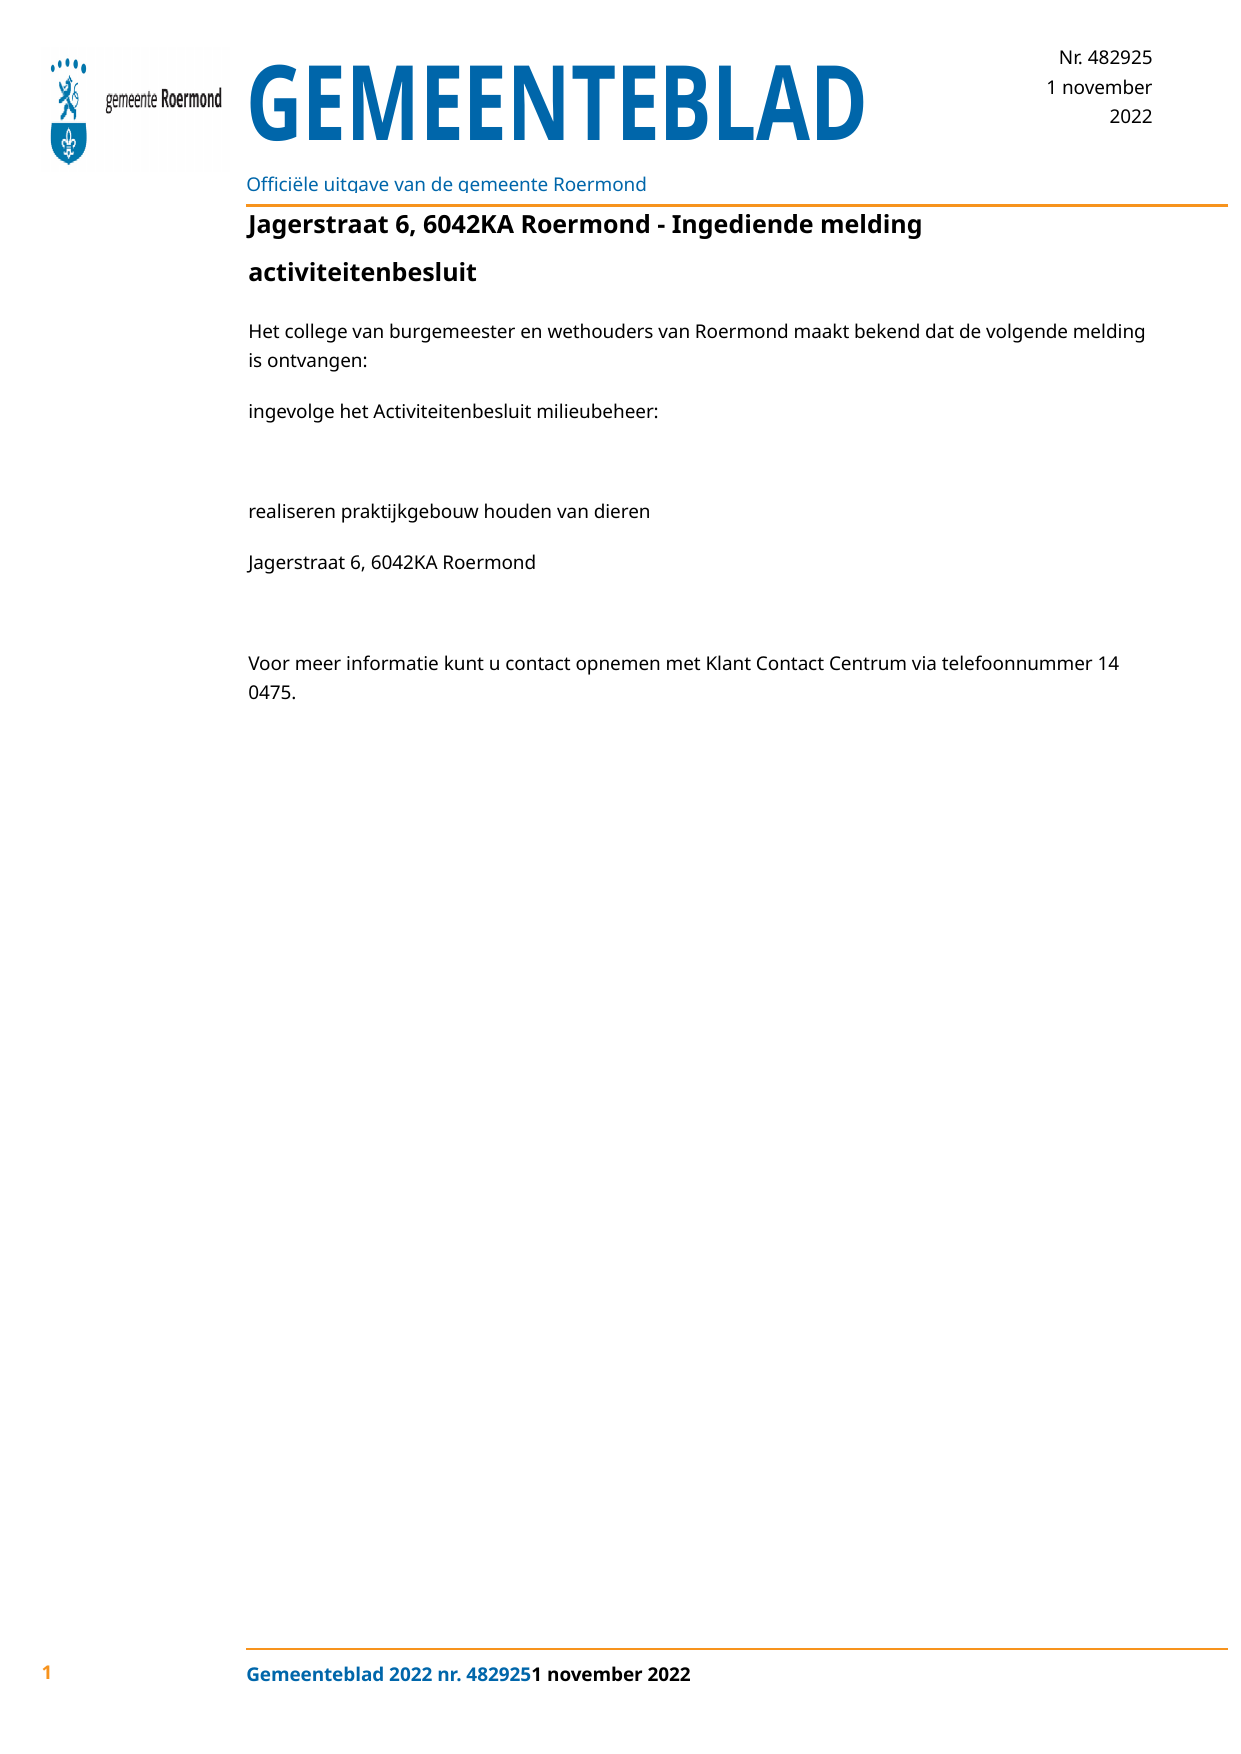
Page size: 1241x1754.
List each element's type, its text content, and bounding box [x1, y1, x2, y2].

picture [41, 47, 231, 172]
text Jagerstraat 6, 6042KA Roermond - Ingediende melding activiteitenbesluit [248, 207, 1152, 288]
text ingevolge het Activiteitenbesluit milieubeheer: [248, 398, 1152, 424]
text realiseren praktijkgebouw houden van dieren [248, 499, 1152, 524]
text Voor meer informatie kunt u contact opnemen met Klant Contact Centrum via telefoonnummer 14 0475. [248, 650, 1152, 705]
text Jagerstraat 6, 6042KA Roermond [248, 549, 1152, 575]
text Het college van burgemeester en wethouders van Roermond maakt bekend dat de volgende melding is ontvangen: [248, 318, 1152, 373]
